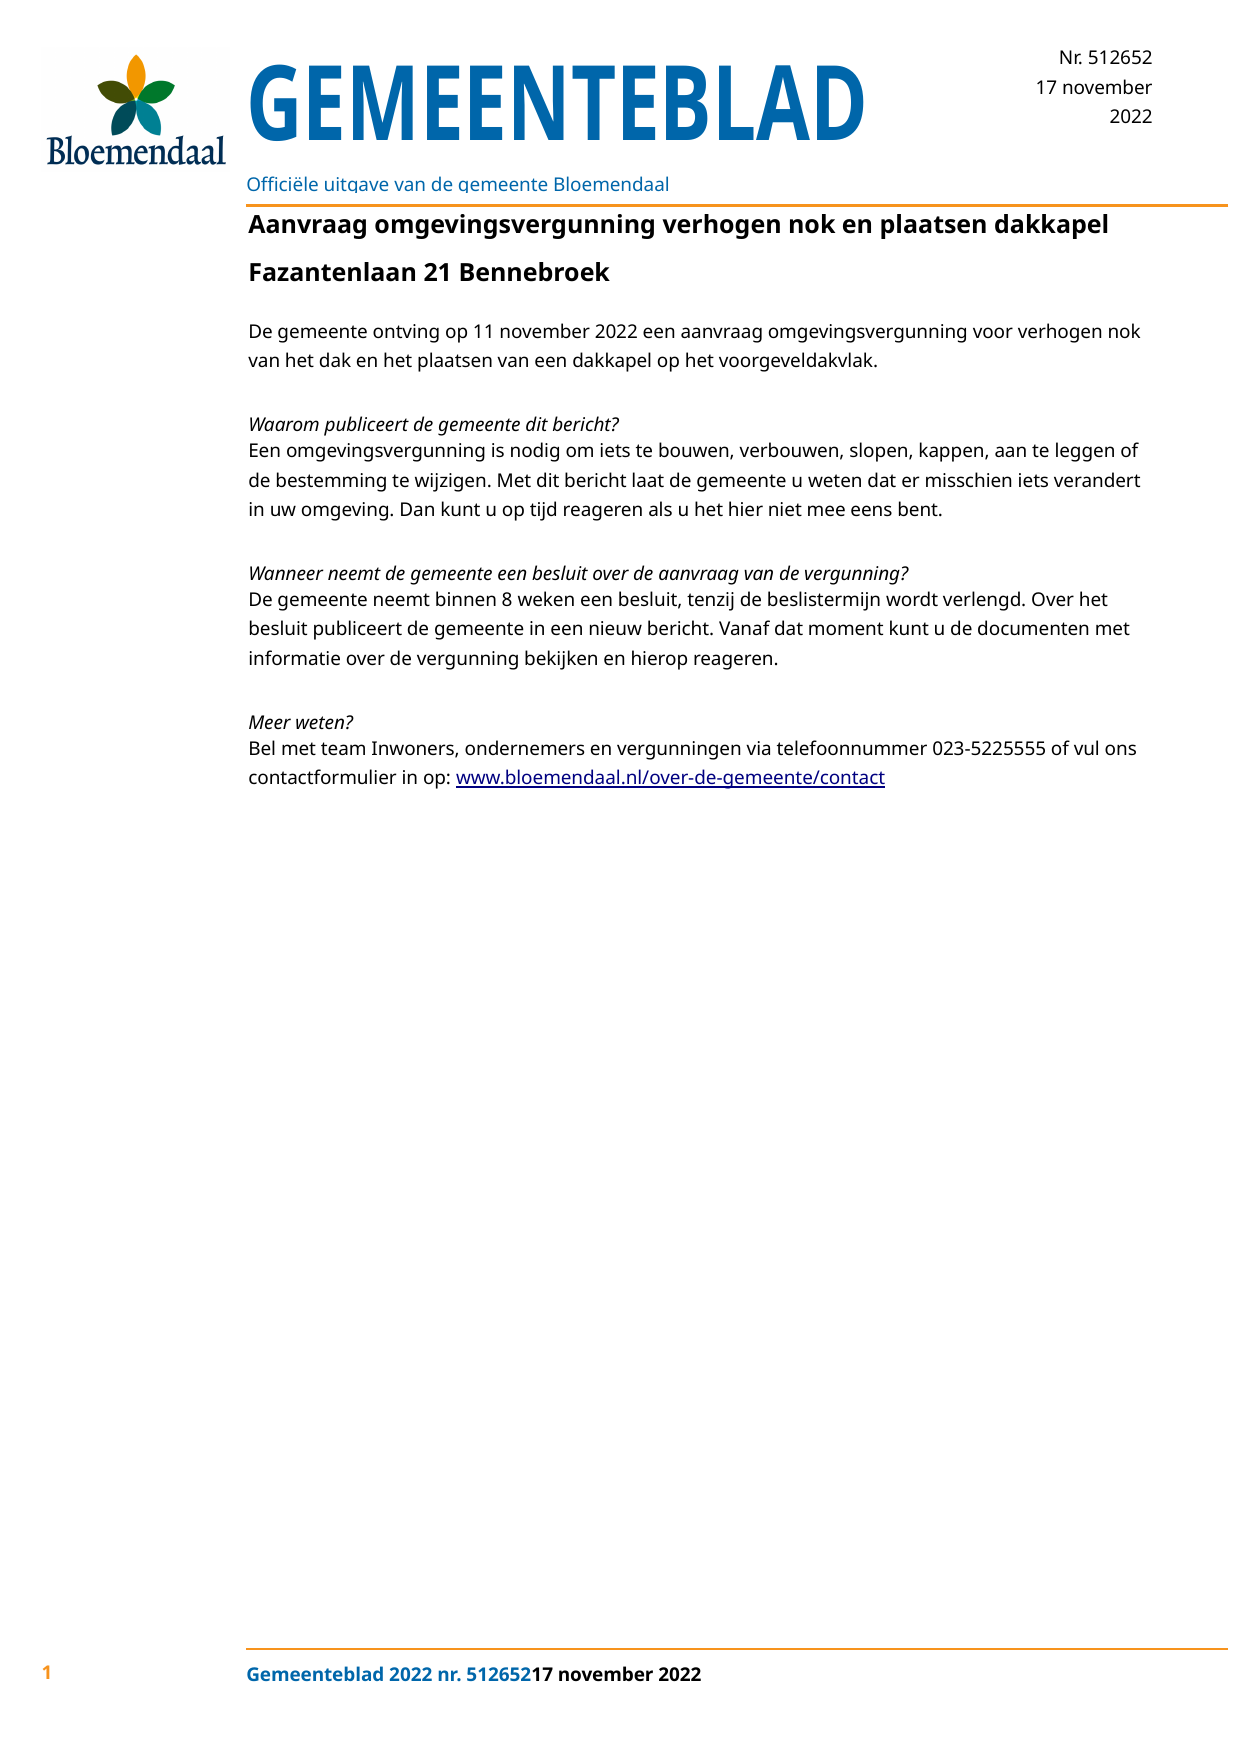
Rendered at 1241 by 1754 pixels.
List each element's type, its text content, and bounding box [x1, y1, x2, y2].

text Aanvraag omgevingsvergunning verhogen nok en plaatsen dakkapel Fazantenlaan 21 Bennebroek [248, 207, 1152, 288]
text Meer weten? [248, 709, 1152, 735]
picture [41, 47, 231, 172]
text Wanneer neemt de gemeente een besluit over de aanvraag van de vergunning? [248, 560, 1152, 586]
text Waarom publiceert de gemeente dit bericht? [248, 411, 1152, 437]
text De gemeente ontving op 11 november 2022 een aanvraag omgevingsvergunning voor verhogen nok van het dak en het plaatsen van een dakkapel op het voorgeveldakvlak. [248, 318, 1152, 373]
text Een omgevingsvergunning is nodig om iets te bouwen, verbouwen, slopen, kappen, aan te leggen of de bestemming te wijzigen. Met dit bericht laat de gemeente u weten dat er misschien iets verandert in uw omgeving. Dan kunt u op tijd reageren als u het hier niet mee eens bent. [248, 437, 1152, 522]
text Bel met team Inwoners, ondernemers en vergunningen via telefoonnummer 023-5225555 of vul ons contactformulier in op: www.bloemendaal.nl/over-de-gemeente/contact [248, 735, 1152, 790]
text De gemeente neemt binnen 8 weken een besluit, tenzij de beslistermijn wordt verlengd. Over het besluit publiceert de gemeente in een nieuw bericht. Vanaf dat moment kunt u de documenten met informatie over de vergunning bekijken en hierop reageren. [248, 586, 1152, 671]
